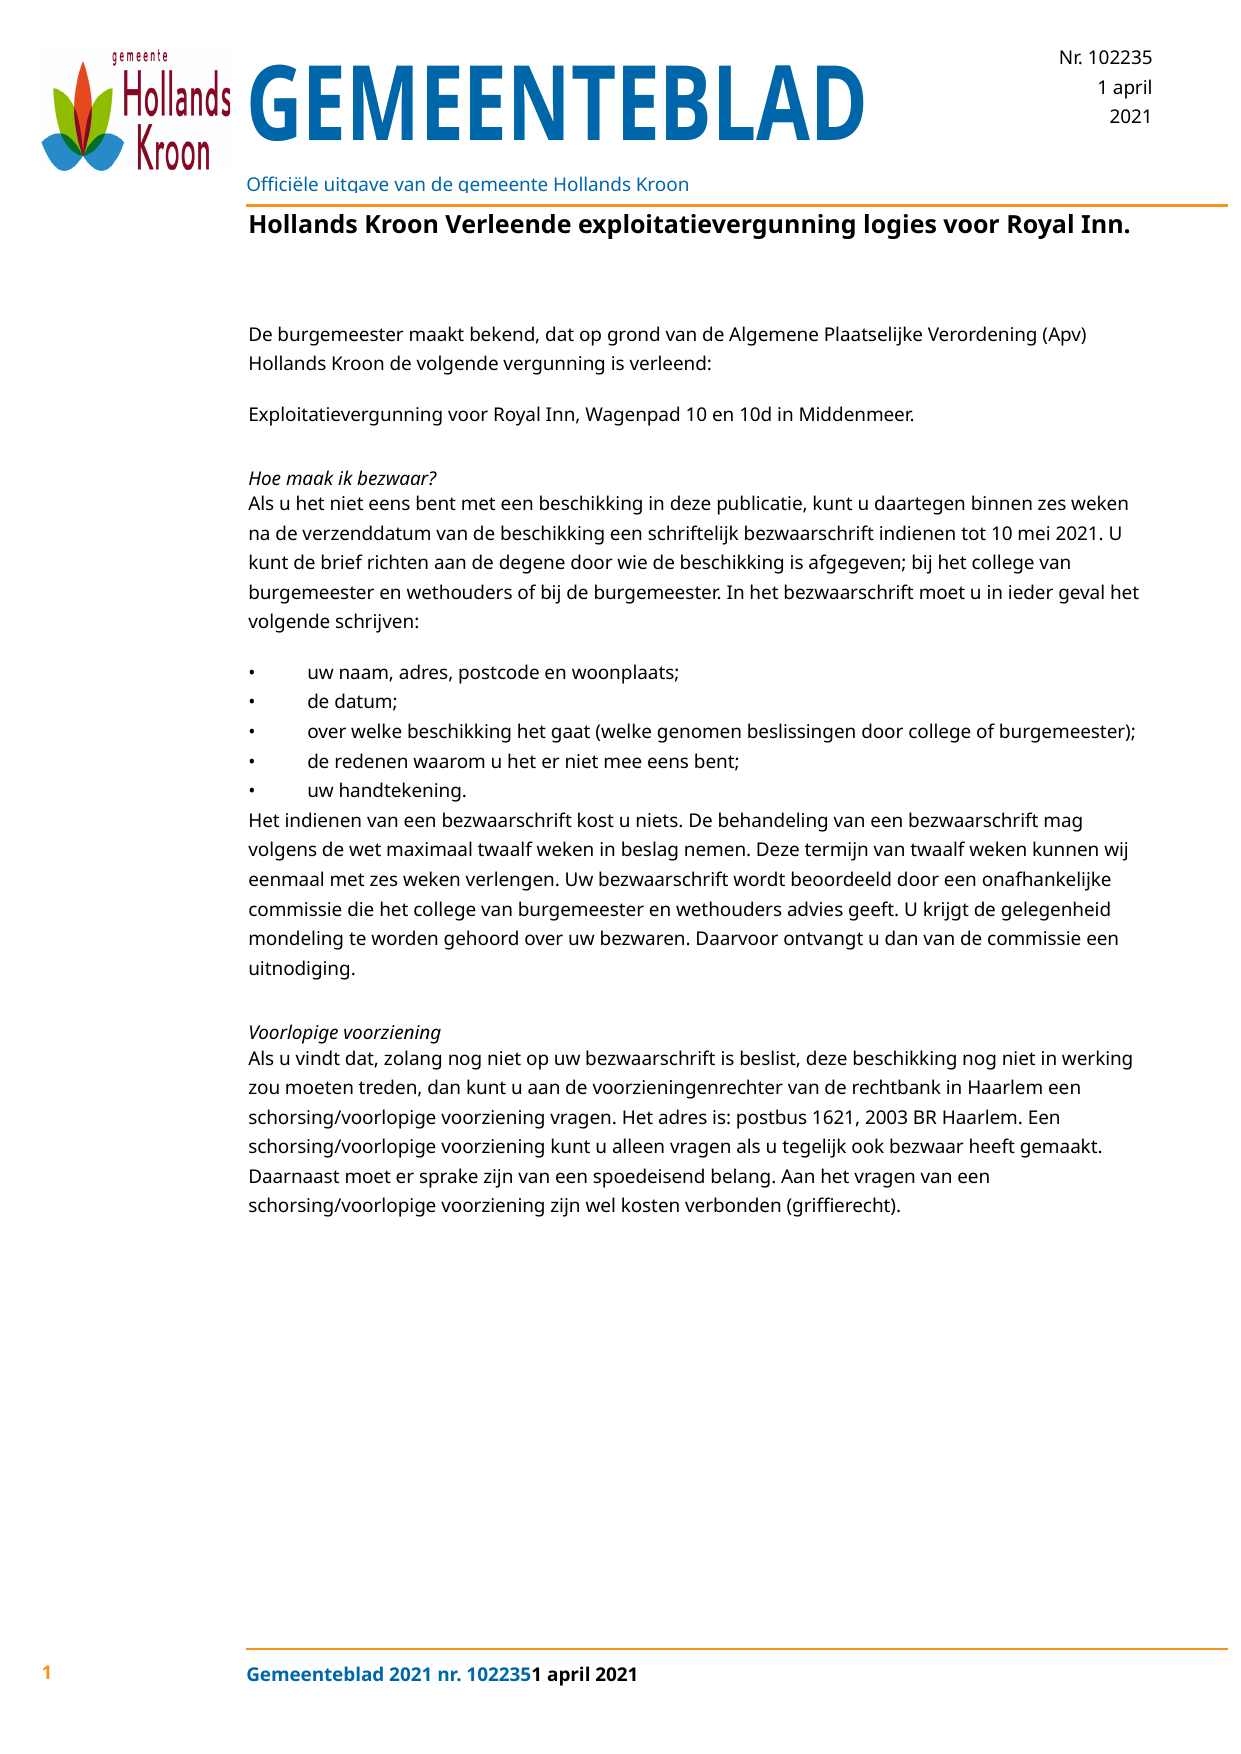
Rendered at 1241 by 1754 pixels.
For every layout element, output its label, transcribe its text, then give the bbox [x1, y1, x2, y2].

list de redenen waarom u het er niet mee eens bent; [248, 748, 1152, 774]
picture [41, 47, 231, 172]
text Het indienen van een bezwaarschrift kost u niets. De behandeling van een bezwaarschrift mag volgens de wet maximaal twaalf weken in beslag nemen. Deze termijn van twaalf weken kunnen wij eenmaal met zes weken verlengen. Uw bezwaarschrift wordt beoordeeld door een onafhankelijke commissie die het college van burgemeester en wethouders advies geeft. U krijgt de gelegenheid mondeling te worden gehoord over uw bezwaren. Daarvoor ontvangt u dan van de commissie een uitnodiging. [248, 807, 1152, 981]
text Hollands Kroon Verleende exploitatievergunning logies voor Royal Inn. [248, 207, 1152, 241]
text De burgemeester maakt bekend, dat op grond van de Algemene Plaatselijke Verordening (Apv) Hollands Kroon de volgende vergunning is verleend: [248, 321, 1152, 376]
text Hoe maak ik bezwaar? [248, 465, 1152, 490]
list uw naam, adres, postcode en woonplaats; [248, 659, 1152, 685]
list over welke beschikking het gaat (welke genomen beslissingen door college of burgemeester); [248, 718, 1152, 744]
text Als u vindt dat, zolang nog niet op uw bezwaarschrift is beslist, deze beschikking nog niet in werking zou moeten treden, dan kunt u aan de voorzieningenrechter van de rechtbank in Haarlem een schorsing/voorlopige voorziening vragen. Het adres is: postbus 1621, 2003 BR Haarlem. Een schorsing/voorlopige voorziening kunt u alleen vragen als u tegelijk ook bezwaar heeft gemaakt. Daarnaast moet er sprake zijn van een spoedeisend belang. Aan het vragen van een schorsing/voorlopige voorziening zijn wel kosten verbonden (griffierecht). [248, 1045, 1152, 1218]
text Als u het niet eens bent met een beschikking in deze publicatie, kunt u daartegen binnen zes weken na de verzenddatum van de beschikking een schriftelijk bezwaarschrift indienen tot 10 mei 2021. U kunt de brief richten aan de degene door wie de beschikking is afgegeven; bij het college van burgemeester en wethouders of bij de burgemeester. In het bezwaarschrift moet u in ieder geval het volgende schrijven: [248, 490, 1152, 634]
list uw handtekening. [248, 777, 1152, 803]
text Exploitatievergunning voor Royal Inn, Wagenpad 10 en 10d in Middenmeer. [248, 401, 1152, 426]
text Voorlopige voorziening [248, 1019, 1152, 1045]
list de datum; [248, 689, 1152, 714]
